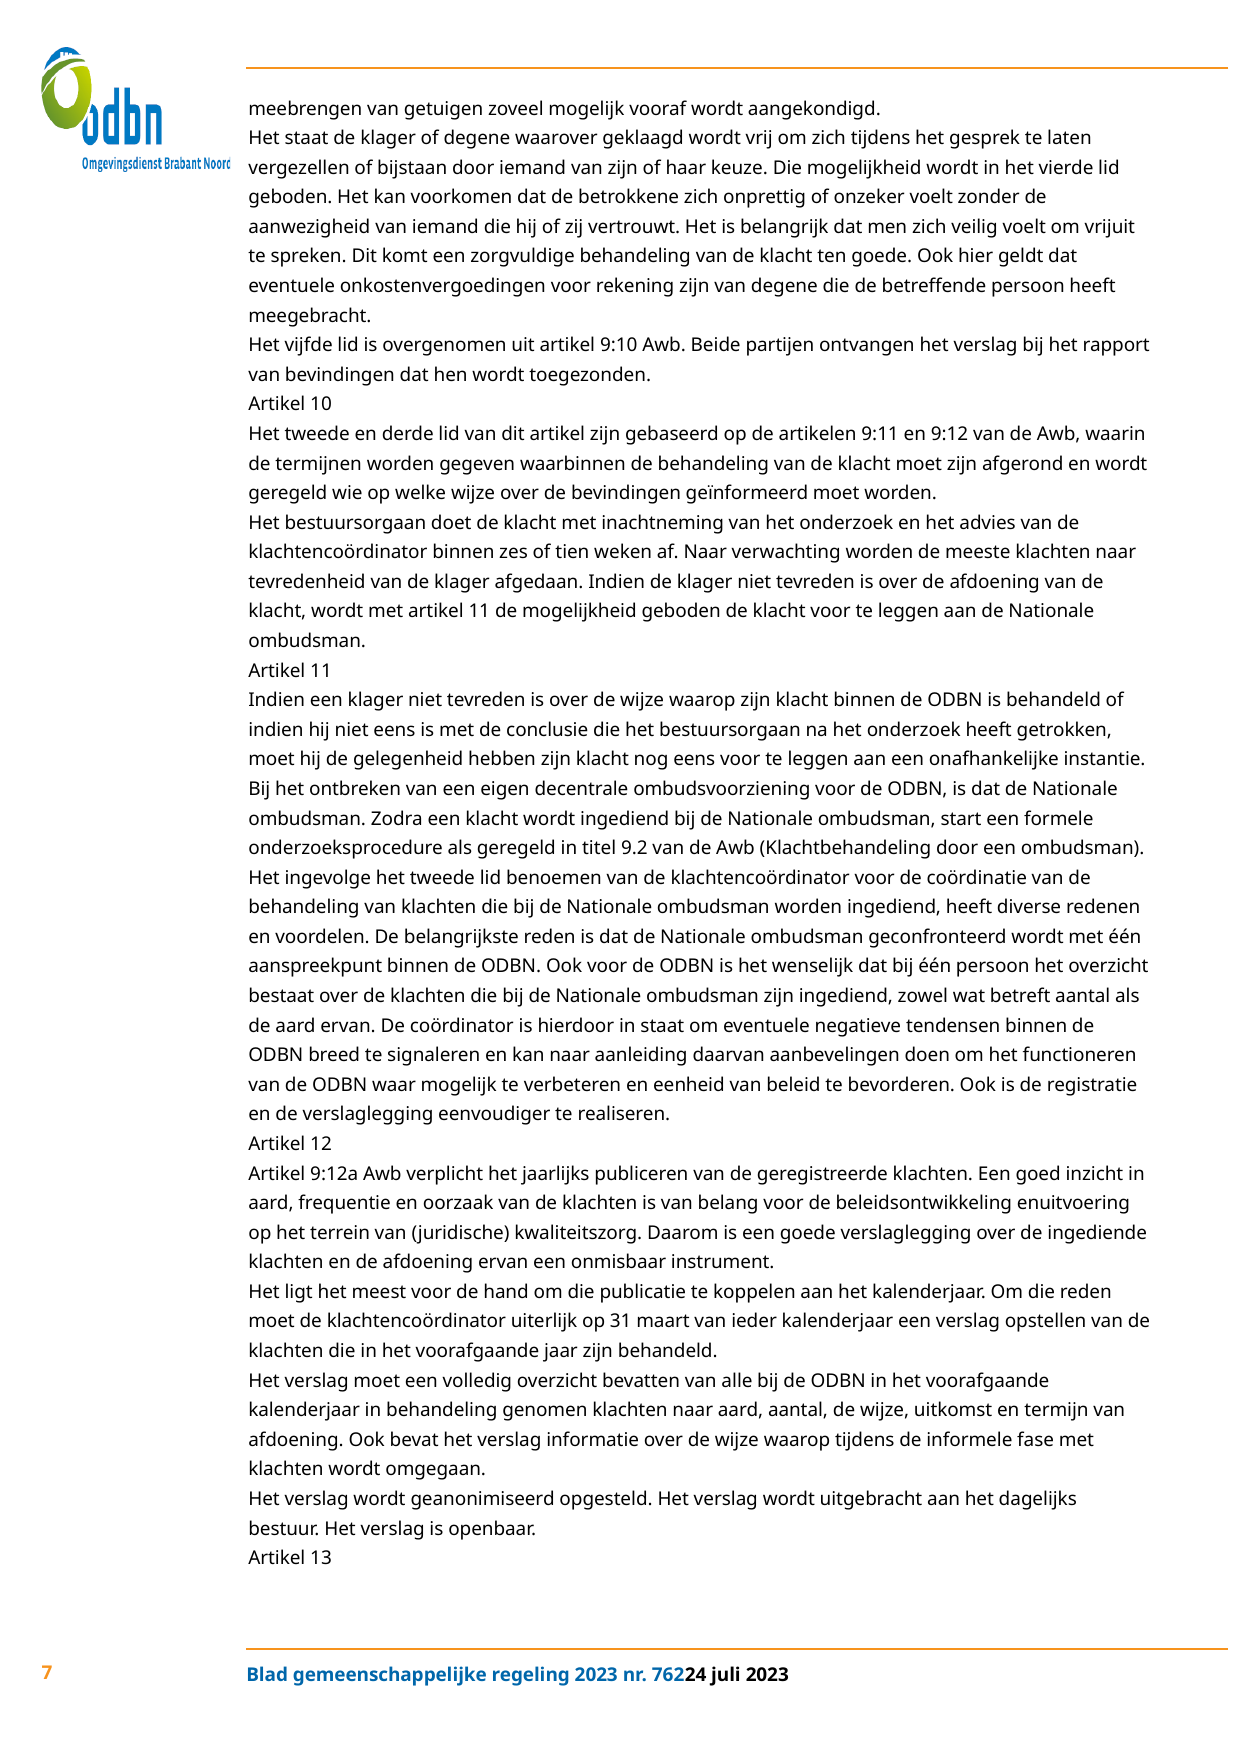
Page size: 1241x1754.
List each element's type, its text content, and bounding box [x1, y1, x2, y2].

text Artikel 10 [248, 391, 1152, 416]
text Het verslag wordt geanonimiseerd opgesteld. Het verslag wordt uitgebracht aan het dagelijks bestuur. Het verslag is openbaar. [248, 1485, 1152, 1541]
text Artikel 9:12a Awb verplicht het jaarlijks publiceren van de geregistreerde klachten. Een goed inzicht in aard, frequentie en oorzaak van de klachten is van belang voor de beleidsontwikkeling enuitvoering op het terrein van (juridische) kwaliteitszorg. Daarom is een goede verslaglegging over de ingediende klachten en de afdoening ervan een onmisbaar instrument. [248, 1160, 1152, 1274]
text Het verslag moet een volledig overzicht bevatten van alle bij de ODBN in het voorafgaande kalenderjaar in behandeling genomen klachten naar aard, aantal, de wijze, uitkomst en termijn van afdoening. Ook bevat het verslag informatie over de wijze waarop tijdens de informele fase met klachten wordt omgegaan. [248, 1367, 1152, 1481]
text Artikel 13 [248, 1544, 1152, 1570]
text Het tweede en derde lid van dit artikel zijn gebaseerd op de artikelen 9:11 en 9:12 van de Awb, waarin de termijnen worden gegeven waarbinnen de behandeling van de klacht moet zijn afgerond en wordt geregeld wie op welke wijze over de bevindingen geïnformeerd moet worden. [248, 420, 1152, 505]
picture [41, 47, 231, 172]
text Indien een klager niet tevreden is over de wijze waarop zijn klacht binnen de ODBN is behandeld of indien hij niet eens is met de conclusie die het bestuursorgaan na het onderzoek heeft getrokken, moet hij de gelegenheid hebben zijn klacht nog eens voor te leggen aan een onafhankelijke instantie. Bij het ontbreken van een eigen decentrale ombudsvoorziening voor de ODBN, is dat de Nationale ombudsman. Zodra een klacht wordt ingediend bij de Nationale ombudsman, start een formele onderzoeksprocedure als geregeld in titel 9.2 van de Awb (Klachtbehandeling door een ombudsman). Het ingevolge het tweede lid benoemen van de klachtencoördinator voor de coördinatie van de behandeling van klachten die bij de Nationale ombudsman worden ingediend, heeft diverse redenen en voordelen. De belangrijkste reden is dat de Nationale ombudsman geconfronteerd wordt met één aanspreekpunt binnen de ODBN. Ook voor de ODBN is het wenselijk dat bij één persoon het overzicht bestaat over de klachten die bij de Nationale ombudsman zijn ingediend, zowel wat betreft aantal als de aard ervan. De coördinator is hierdoor in staat om eventuele negatieve tendensen binnen de ODBN breed te signaleren en kan naar aanleiding daarvan aanbevelingen doen om het functioneren van de ODBN waar mogelijk te verbeteren en eenheid van beleid te bevorderen. Ook is de registratie en de verslaglegging eenvoudiger te realiseren. [248, 686, 1152, 1126]
text Artikel 11 [248, 657, 1152, 683]
text meebrengen van getuigen zoveel mogelijk vooraf wordt aangekondigd. [248, 95, 1152, 121]
text Het bestuursorgaan doet de klacht met inachtneming van het onderzoek en het advies van de klachtencoördinator binnen zes of tien weken af. Naar verwachting worden de meeste klachten naar tevredenheid van de klager afgedaan. Indien de klager niet tevreden is over de afdoening van de klacht, wordt met artikel 11 de mogelijkheid geboden de klacht voor te leggen aan de Nationale ombudsman. [248, 509, 1152, 653]
text Het vijfde lid is overgenomen uit artikel 9:10 Awb. Beide partijen ontvangen het verslag bij het rapport van bevindingen dat hen wordt toegezonden. [248, 331, 1152, 387]
text Het staat de klager of degene waarover geklaagd wordt vrij om zich tijdens het gesprek te laten vergezellen of bijstaan door iemand van zijn of haar keuze. Die mogelijkheid wordt in het vierde lid geboden. Het kan voorkomen dat de betrokkene zich onprettig of onzeker voelt zonder de aanwezigheid van iemand die hij of zij vertrouwt. Het is belangrijk dat men zich veilig voelt om vrijuit te spreken. Dit komt een zorgvuldige behandeling van de klacht ten goede. Ook hier geldt dat eventuele onkostenvergoedingen voor rekening zijn van degene die de betreffende persoon heeft meegebracht. [248, 124, 1152, 328]
text Artikel 12 [248, 1130, 1152, 1156]
text Het ligt het meest voor de hand om die publicatie te koppelen aan het kalenderjaar. Om die reden moet de klachtencoördinator uiterlijk op 31 maart van ieder kalenderjaar een verslag opstellen van de klachten die in het voorafgaande jaar zijn behandeld. [248, 1278, 1152, 1363]
